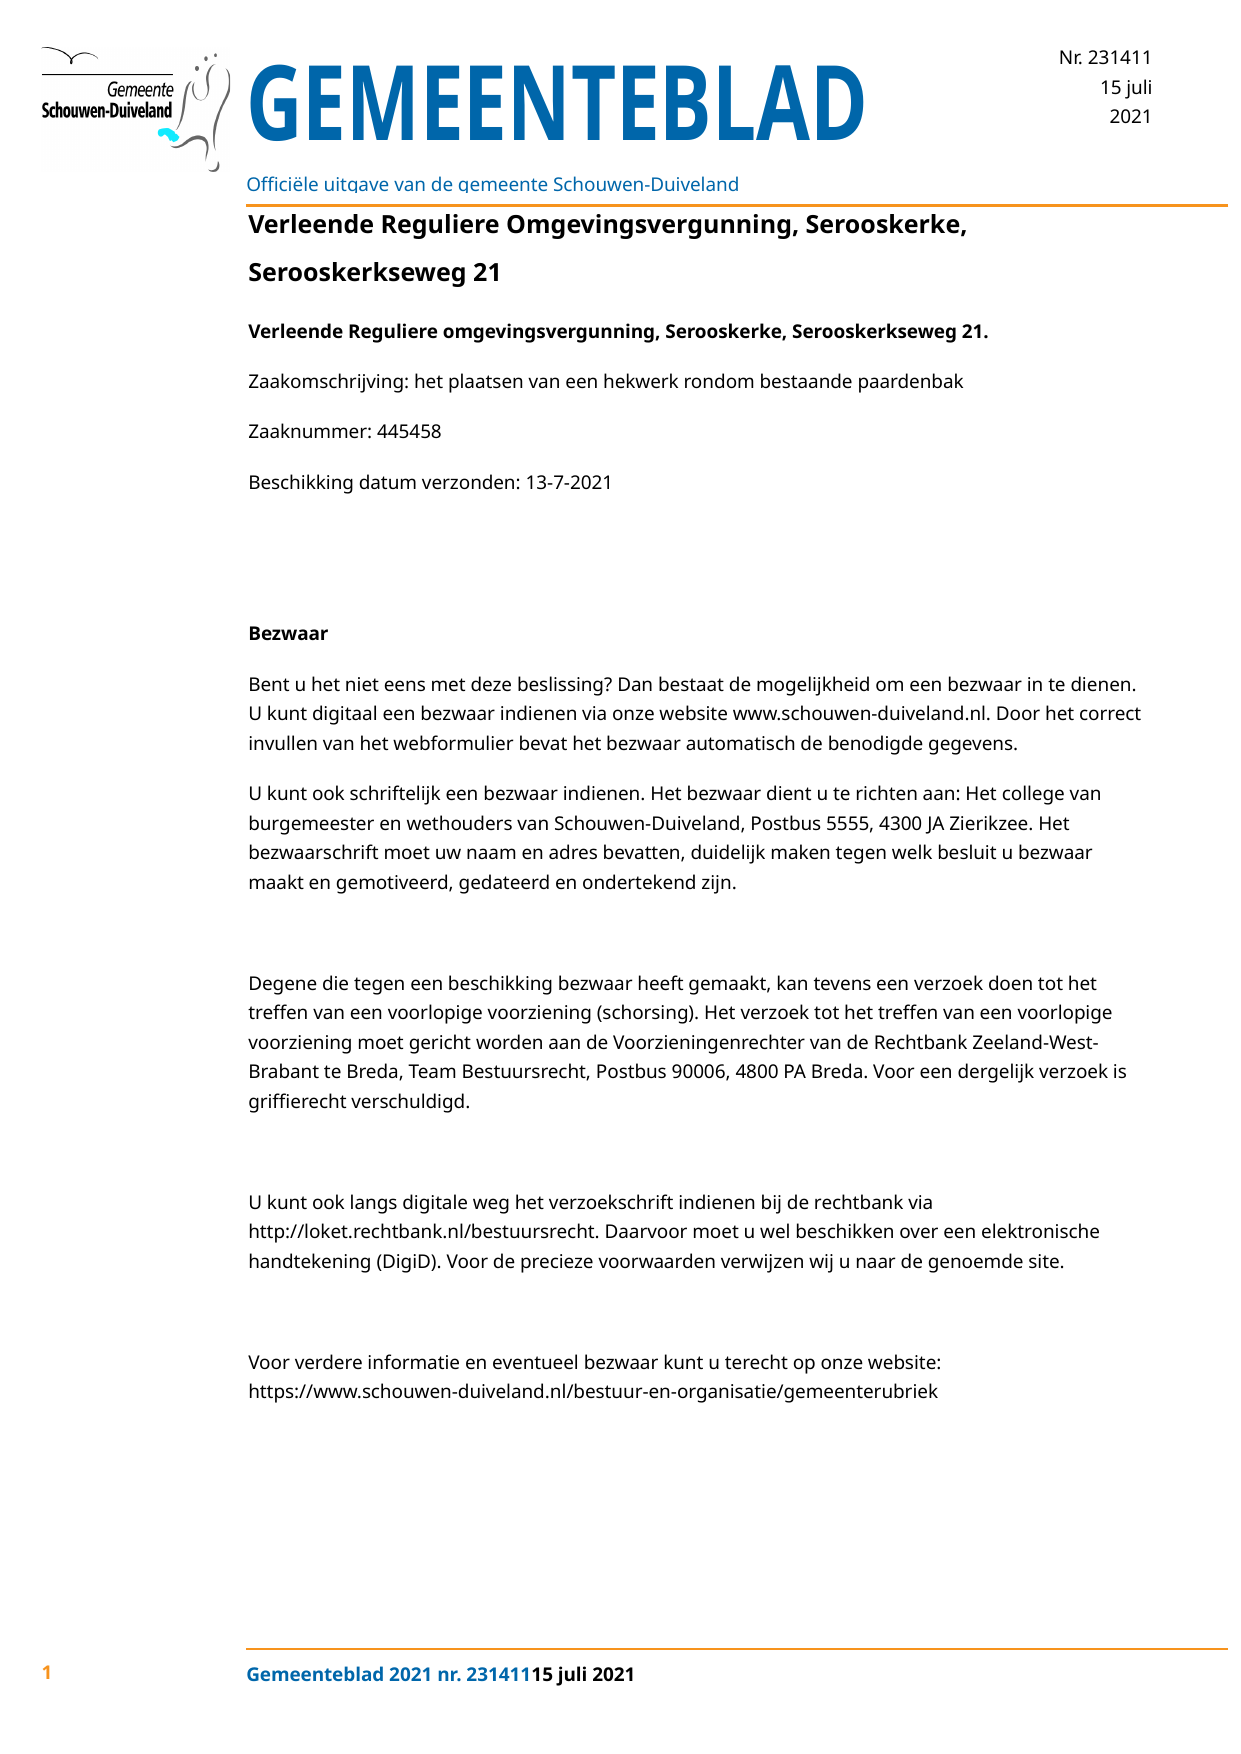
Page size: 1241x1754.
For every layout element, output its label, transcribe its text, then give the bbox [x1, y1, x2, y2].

text U kunt ook schriftelijk een bezwaar indienen. Het bezwaar dient u te richten aan: Het college van burgemeester en wethouders van Schouwen-Duiveland, Postbus 5555, 4300 JA Zierikzee. Het bezwaarschrift moet uw naam en adres bevatten, duidelijk maken tegen welk besluit u bezwaar maakt en gemotiveerd, gedateerd en ondertekend zijn. [248, 780, 1152, 895]
text Zaakomschrijving: het plaatsen van een hekwerk rondom bestaande paardenbak [248, 368, 1152, 394]
text Zaaknummer: 445458 [248, 419, 1152, 444]
picture [41, 47, 231, 172]
text Degene die tegen een beschikking bezwaar heeft gemaakt, kan tevens een verzoek doen tot het treffen van een voorlopige voorziening (schorsing). Het verzoek tot het treffen van een voorlopige voorziening moet gericht worden aan de Voorzieningenrechter van de Rechtbank Zeeland-West-Brabant te Breda, Team Bestuursrecht, Postbus 90006, 4800 PA Breda. Voor een dergelijk verzoek is griffierecht verschuldigd. [248, 970, 1152, 1114]
text Bent u het niet eens met deze beslissing? Dan bestaat de mogelijkheid om een bezwaar in te dienen. U kunt digitaal een bezwaar indienen via onze website www.schouwen-duiveland.nl. Door het correct invullen van het webformulier bevat het bezwaar automatisch de benodigde gegevens. [248, 671, 1152, 756]
text Verleende Reguliere omgevingsvergunning, Serooskerke, Serooskerkseweg 21. [248, 318, 1152, 344]
text Voor verdere informatie en eventueel bezwaar kunt u terecht op onze website: https://www.schouwen-duiveland.nl/bestuur-en-organisatie/gemeenterubriek [248, 1349, 1152, 1404]
text Bezwaar [248, 620, 1152, 646]
text Verleende Reguliere Omgevingsvergunning, Serooskerke, Serooskerkseweg 21 [248, 207, 1152, 288]
text U kunt ook langs digitale weg het verzoekschrift indienen bij de rechtbank via http://loket.rechtbank.nl/bestuursrecht. Daarvoor moet u wel beschikken over een elektronische handtekening (DigiD). Voor de precieze voorwaarden verwijzen wij u naar de genoemde site. [248, 1189, 1152, 1274]
text Beschikking datum verzonden: 13-7-2021 [248, 469, 1152, 495]
